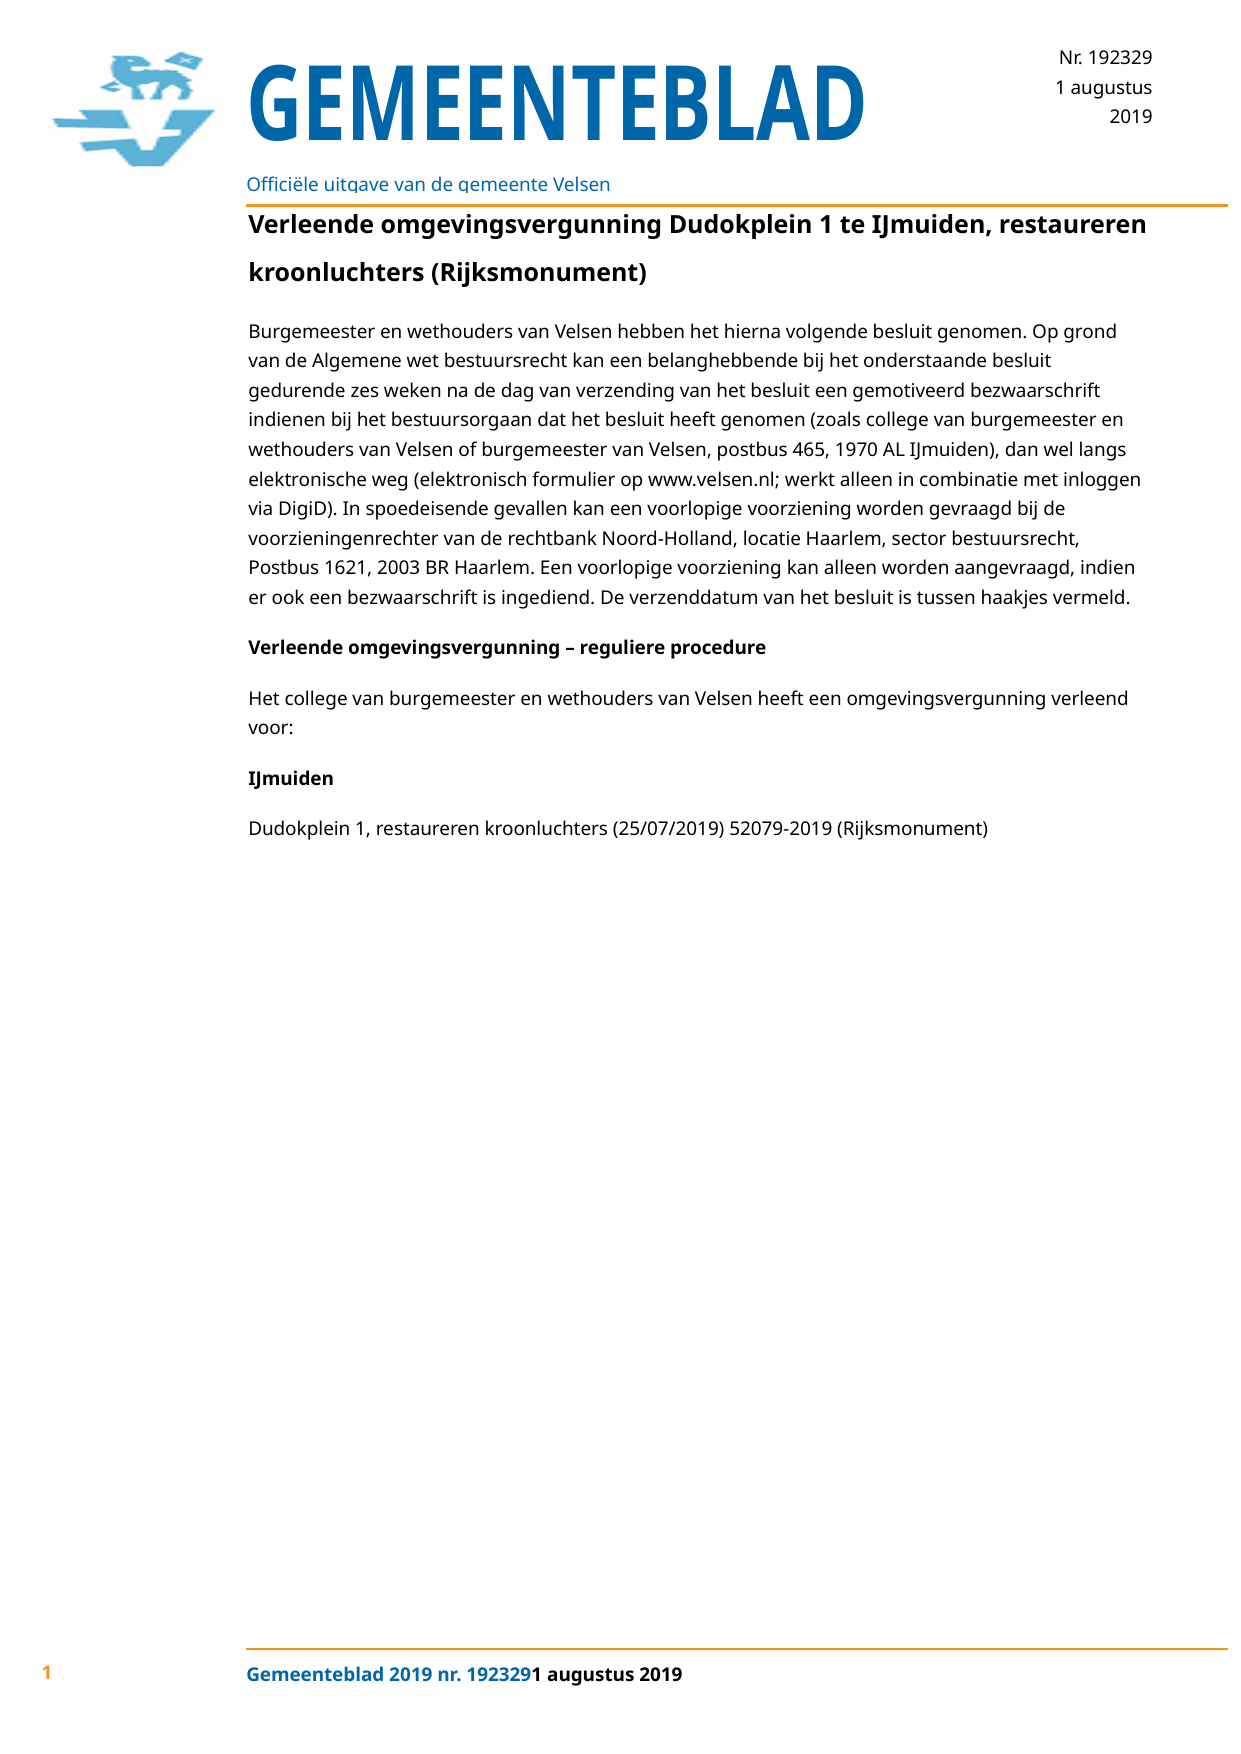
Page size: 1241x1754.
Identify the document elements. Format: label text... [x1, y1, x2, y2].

text Verleende omgevingsvergunning – reguliere procedure [248, 634, 1152, 660]
text Burgemeester en wethouders van Velsen hebben het hierna volgende besluit genomen. Op grond van de Algemene wet bestuursrecht kan een belanghebbende bij het onderstaande besluit gedurende zes weken na de dag van verzending van het besluit een gemotiveerd bezwaarschrift indienen bij het bestuursorgaan dat het besluit heeft genomen (zoals college van burgemeester en wethouders van Velsen of burgemeester van Velsen, postbus 465, 1970 AL IJmuiden), dan wel langs elektronische weg (elektronisch formulier op www.velsen.nl; werkt alleen in combinatie met inloggen via DigiD). In spoedeisende gevallen kan een voorlopige voorziening worden gevraagd bij de voorzieningenrechter van de rechtbank Noord-Holland, locatie Haarlem, sector bestuursrecht, Postbus 1621, 2003 BR Haarlem. Een voorlopige voorziening kan alleen worden aangevraagd, indien er ook een bezwaarschrift is ingediend. De verzenddatum van het besluit is tussen haakjes vermeld. [248, 318, 1152, 610]
text Het college van burgemeester en wethouders van Velsen heeft een omgevingsvergunning verleend voor: [248, 685, 1152, 740]
text IJmuiden [248, 765, 1152, 791]
text Verleende omgevingsvergunning Dudokplein 1 te IJmuiden, restaureren kroonluchters (Rijksmonument) [248, 207, 1152, 288]
text Dudokplein 1, restaureren kroonluchters (25/07/2019) 52079-2019 (Rijksmonument) [248, 815, 1152, 841]
picture [41, 47, 231, 172]
